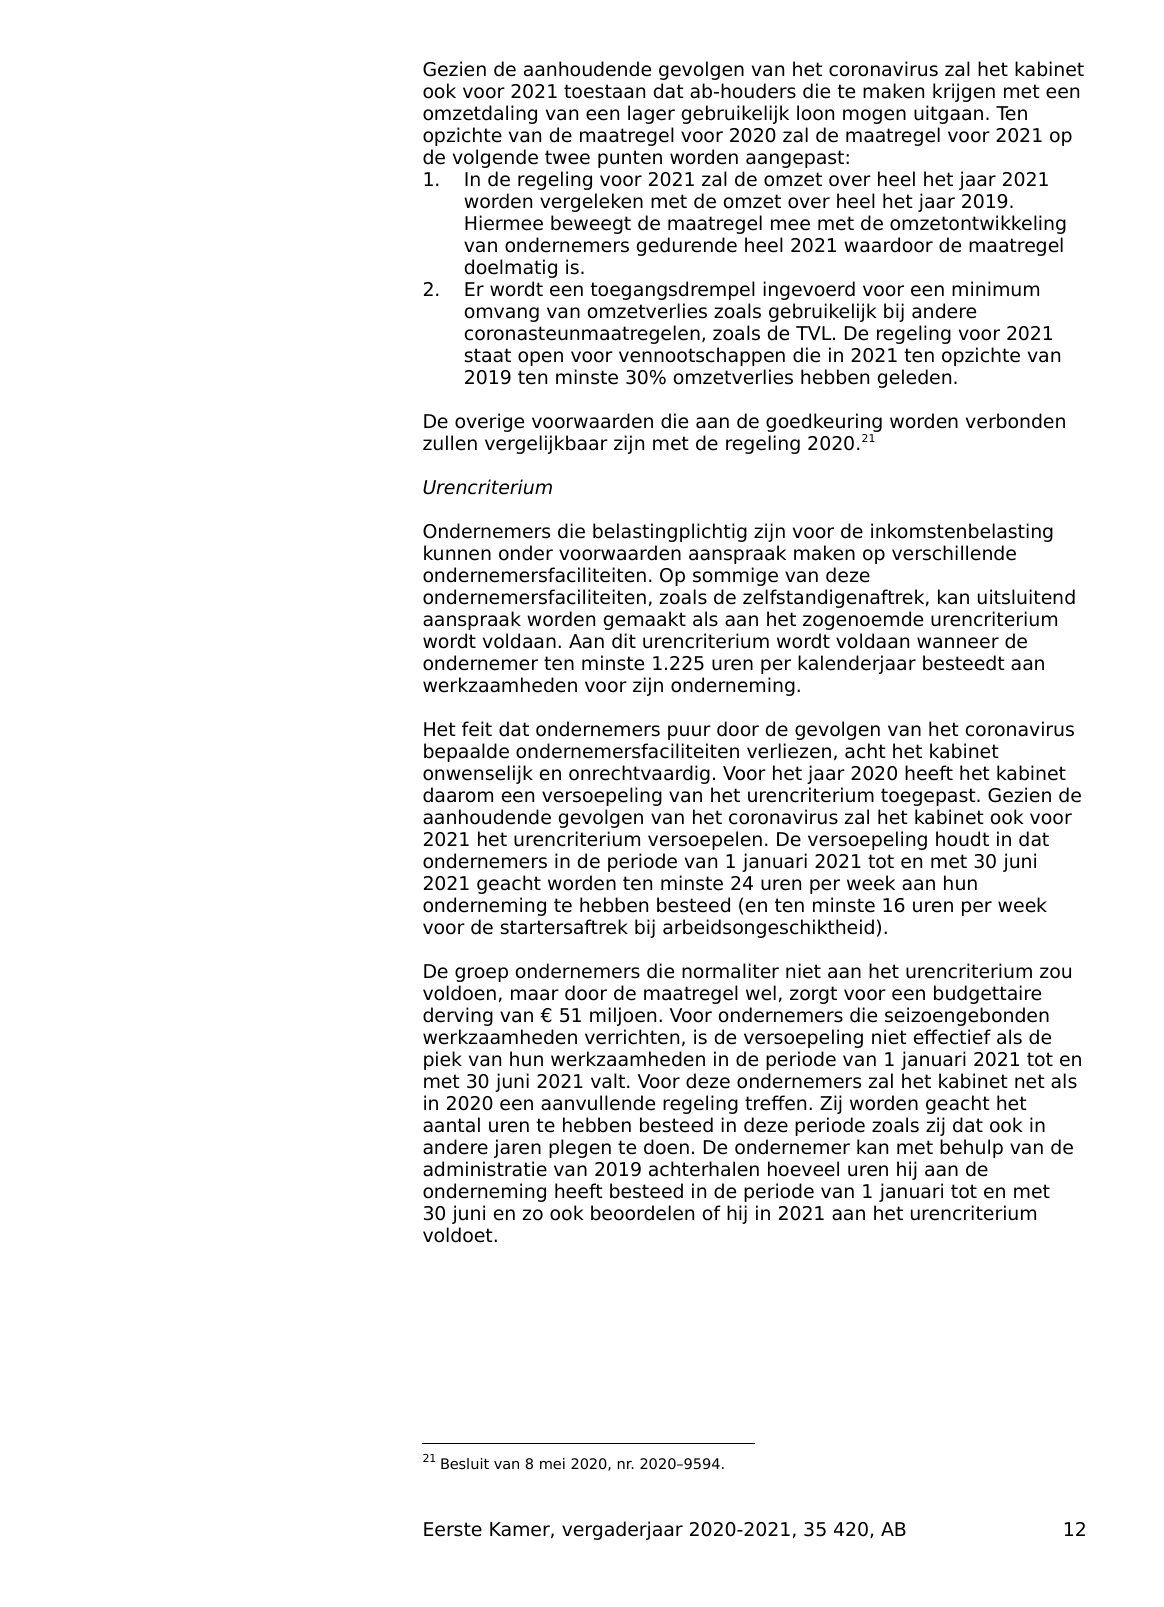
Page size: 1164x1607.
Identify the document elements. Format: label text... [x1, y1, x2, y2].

text Ondernemers die belastingplichtig zijn voor de inkomstenbelasting kunnen onder voorwaarden aanspraak maken op verschillende ondernemersfaciliteiten. Op sommige van deze ondernemersfaciliteiten, zoals de zelfstandigenaftrek, kan uitsluitend aanspraak worden gemaakt als aan het zogenoemde urencriterium wordt voldaan. Aan dit urencriterium wordt voldaan wanneer de ondernemer ten minste 1.225 uren per kalenderjaar besteedt aan werkzaamheden voor zijn onderneming. [422, 521, 1087, 697]
subtitle Urencriterium [422, 477, 1087, 499]
text Het feit dat ondernemers puur door de gevolgen van het coronavirus bepaalde ondernemersfaciliteiten verliezen, acht het kabinet onwenselijk en onrechtvaardig. Voor het jaar 2020 heeft het kabinet daarom een versoepeling van het urencriterium toegepast. Gezien de aanhoudende gevolgen van het coronavirus zal het kabinet ook voor 2021 het urencriterium versoepelen. De versoepeling houdt in dat ondernemers in de periode van 1 januari 2021 tot en met 30 juni 2021 geacht worden ten minste 24 uren per week aan hun onderneming te hebben besteed (en ten minste 16 uren per week voor de startersaftrek bij arbeidsongeschiktheid). [422, 719, 1087, 939]
text 1. In de regeling voor 2021 zal de omzet over heel het jaar 2021 worden vergeleken met de omzet over heel het jaar 2019. Hiermee beweegt de maatregel mee met de omzetontwikkeling van ondernemers gedurende heel 2021 waardoor de maatregel doelmatig is. [422, 169, 1087, 279]
text Besluit van 8 mei 2020, nr. 2020–9594. [422, 1452, 1087, 1474]
text 2. Er wordt een toegangsdrempel ingevoerd voor een minimum omvang van omzetverlies zoals gebruikelijk bij andere coronasteunmaatregelen, zoals de TVL. De regeling voor 2021 staat open voor vennootschappen die in 2021 ten opzichte van 2019 ten minste 30% omzetverlies hebben geleden. [422, 279, 1087, 389]
text De overige voorwaarden die aan de goedkeuring worden verbonden zullen vergelijkbaar zijn met de regeling 2020. [422, 411, 1087, 455]
text Gezien de aanhoudende gevolgen van het coronavirus zal het kabinet ook voor 2021 toestaan dat ab-houders die te maken krijgen met een omzetdaling van een lager gebruikelijk loon mogen uitgaan. Ten opzichte van de maatregel voor 2020 zal de maatregel voor 2021 op de volgende twee punten worden aangepast: [422, 59, 1087, 169]
text De groep ondernemers die normaliter niet aan het urencriterium zou voldoen, maar door de maatregel wel, zorgt voor een budgettaire derving van € 51 miljoen. Voor ondernemers die seizoengebonden werkzaamheden verrichten, is de versoepeling niet effectief als de piek van hun werkzaamheden in de periode van 1 januari 2021 tot en met 30 juni 2021 valt. Voor deze ondernemers zal het kabinet net als in 2020 een aanvullende regeling treffen. Zij worden geacht het aantal uren te hebben besteed in deze periode zoals zij dat ook in andere jaren plegen te doen. De ondernemer kan met behulp van de administratie van 2019 achterhalen hoeveel uren hij aan de onderneming heeft besteed in de periode van 1 januari tot en met 30 juni en zo ook beoordelen of hij in 2021 aan het urencriterium voldoet. [422, 961, 1087, 1247]
